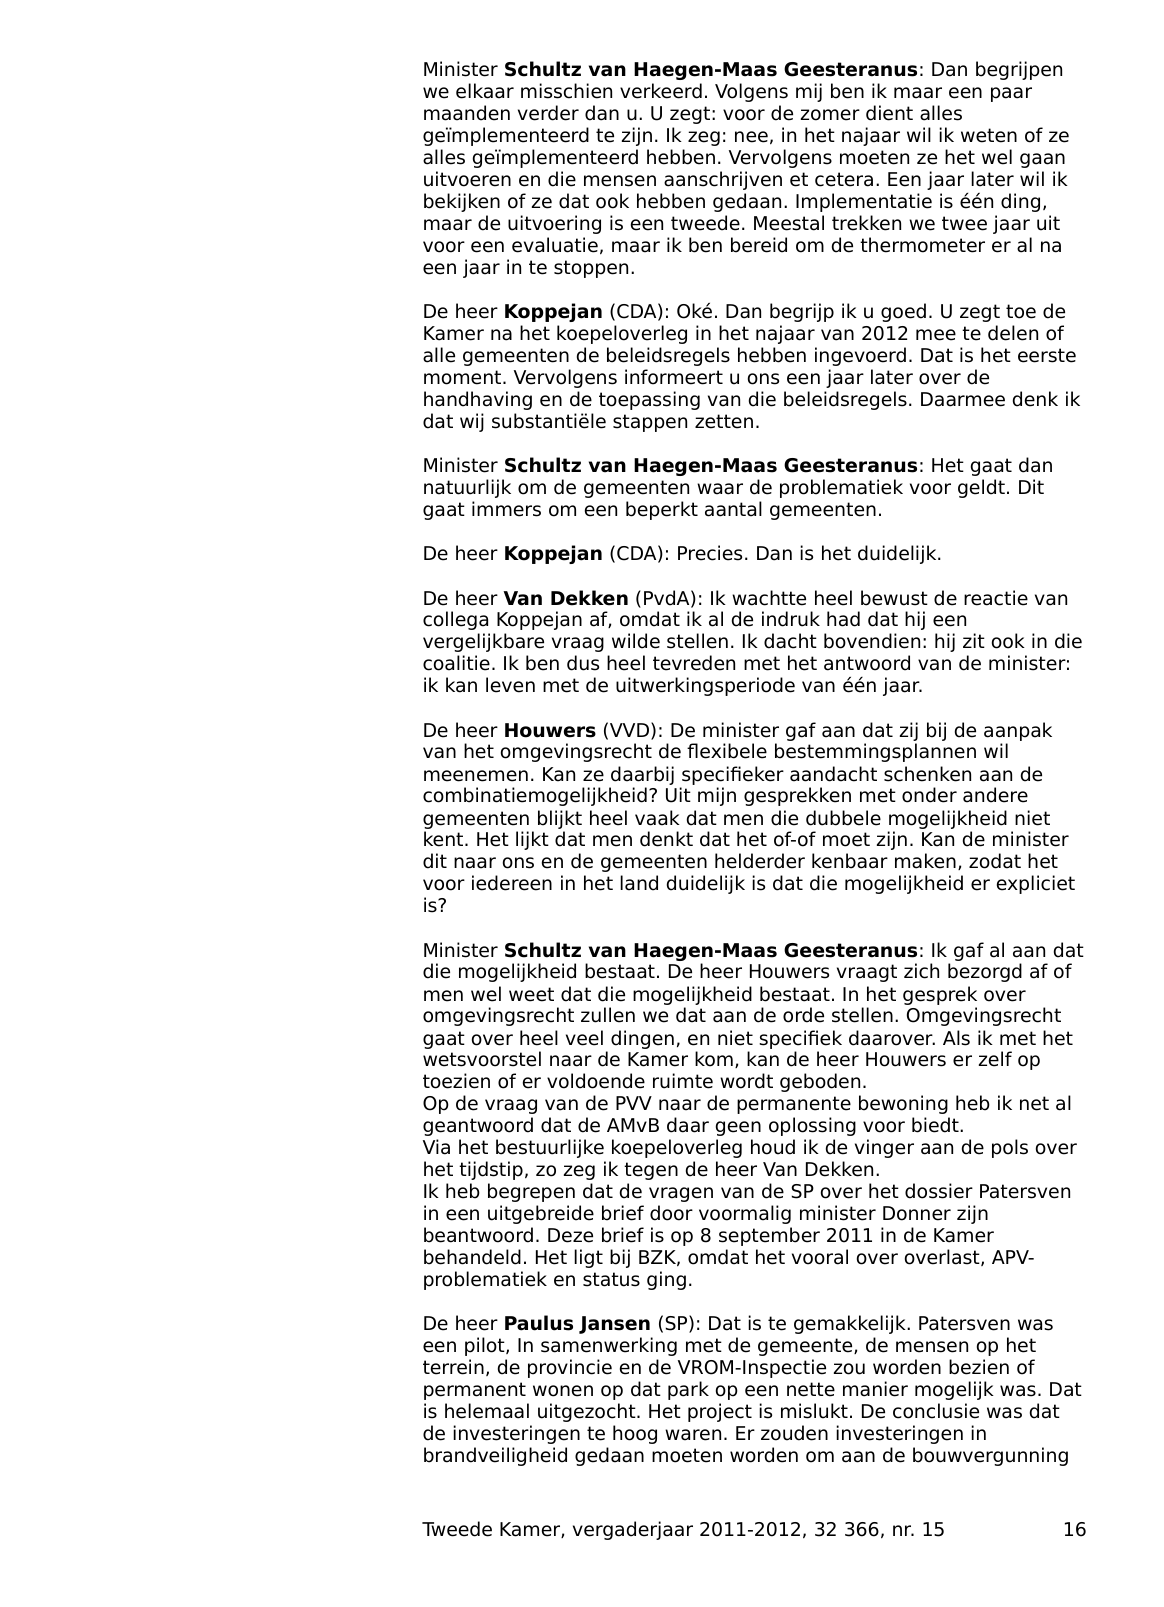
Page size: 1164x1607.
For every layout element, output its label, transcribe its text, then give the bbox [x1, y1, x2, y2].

text De heer Koppejan (CDA): Precies. Dan is het duidelijk. [422, 543, 1087, 565]
text De heer Van Dekken (PvdA): Ik wachtte heel bewust de reactie van collega Koppejan af, omdat ik al de indruk had dat hij een vergelijkbare vraag wilde stellen. Ik dacht bovendien: hij zit ook in die coalitie. Ik ben dus heel tevreden met het antwoord van de minister: ik kan leven met de uitwerkingsperiode van één jaar. [422, 587, 1087, 697]
text Minister Schultz van Haegen-Maas Geesteranus: Dan begrijpen we elkaar misschien verkeerd. Volgens mij ben ik maar een paar maanden verder dan u. U zegt: voor de zomer dient alles geïmplementeerd te zijn. Ik zeg: nee, in het najaar wil ik weten of ze alles geïmplementeerd hebben. Vervolgens moeten ze het wel gaan uitvoeren en die mensen aanschrijven et cetera. Een jaar later wil ik bekijken of ze dat ook hebben gedaan. Implementatie is één ding, maar de uitvoering is een tweede. Meestal trekken we twee jaar uit voor een evaluatie, maar ik ben bereid om de thermometer er al na een jaar in te stoppen. [422, 59, 1087, 279]
text Via het bestuurlijke koepeloverleg houd ik de vinger aan de pols over het tijdstip, zo zeg ik tegen de heer Van Dekken. [422, 1137, 1087, 1181]
text De heer Koppejan (CDA): Oké. Dan begrijp ik u goed. U zegt toe de Kamer na het koepeloverleg in het najaar van 2012 mee te delen of alle gemeenten de beleidsregels hebben ingevoerd. Dat is het eerste moment. Vervolgens informeert u ons een jaar later over de handhaving en de toepassing van die beleidsregels. Daarmee denk ik dat wij substantiële stappen zetten. [422, 301, 1087, 433]
text Op de vraag van de PVV naar de permanente bewoning heb ik net al geantwoord dat de AMvB daar geen oplossing voor biedt. [422, 1093, 1087, 1137]
text Ik heb begrepen dat de vragen van de SP over het dossier Patersven in een uitgebreide brief door voormalig minister Donner zijn beantwoord. Deze brief is op 8 september 2011 in de Kamer behandeld. Het ligt bij BZK, omdat het vooral over overlast, APV-problematiek en status ging. [422, 1181, 1087, 1291]
text De heer Houwers (VVD): De minister gaf aan dat zij bij de aanpak van het omgevingsrecht de flexibele bestemmingsplannen wil meenemen. Kan ze daarbij specifieker aandacht schenken aan de combinatiemogelijkheid? Uit mijn gesprekken met onder andere gemeenten blijkt heel vaak dat men die dubbele mogelijkheid niet kent. Het lijkt dat men denkt dat het of-of moet zijn. Kan de minister dit naar ons en de gemeenten helderder kenbaar maken, zodat het voor iedereen in het land duidelijk is dat die mogelijkheid er expliciet is? [422, 719, 1087, 917]
text Minister Schultz van Haegen-Maas Geesteranus: Ik gaf al aan dat die mogelijkheid bestaat. De heer Houwers vraagt zich bezorgd af of men wel weet dat die mogelijkheid bestaat. In het gesprek over omgevingsrecht zullen we dat aan de orde stellen. Omgevingsrecht gaat over heel veel dingen, en niet specifiek daarover. Als ik met het wetsvoorstel naar de Kamer kom, kan de heer Houwers er zelf op toezien of er voldoende ruimte wordt geboden. [422, 939, 1087, 1093]
text Minister Schultz van Haegen-Maas Geesteranus: Het gaat dan natuurlijk om de gemeenten waar de problematiek voor geldt. Dit gaat immers om een beperkt aantal gemeenten. [422, 455, 1087, 521]
text De heer Paulus Jansen (SP): Dat is te gemakkelijk. Patersven was een pilot, In samenwerking met de gemeente, de mensen op het terrein, de provincie en de VROM-Inspectie zou worden bezien of permanent wonen op dat park op een nette manier mogelijk was. Dat is helemaal uitgezocht. Het project is mislukt. De conclusie was dat de investeringen te hoog waren. Er zouden investeringen in brandveiligheid gedaan moeten worden om aan de bouwvergunning [422, 1313, 1087, 1467]
